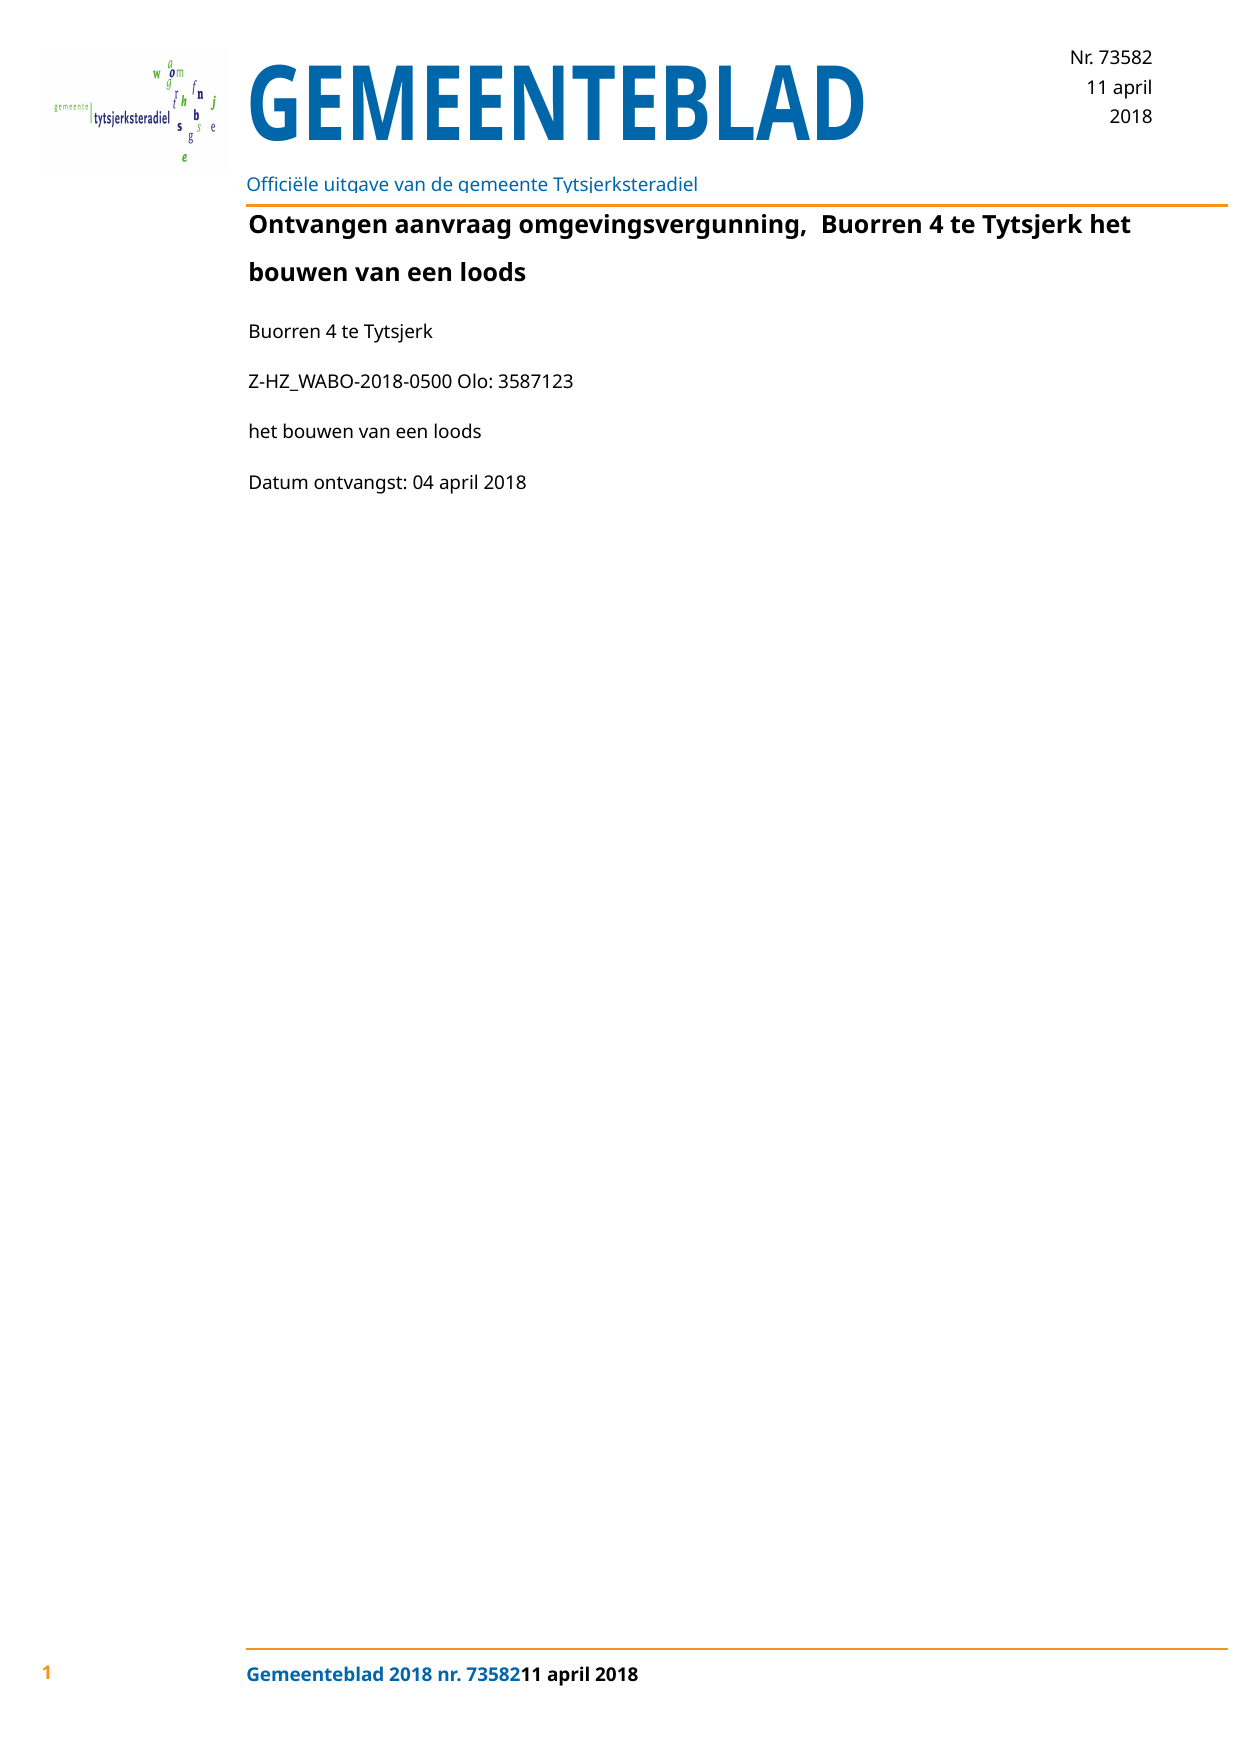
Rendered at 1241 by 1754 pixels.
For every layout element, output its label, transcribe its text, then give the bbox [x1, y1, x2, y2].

text Buorren 4 te Tytsjerk [248, 318, 1152, 344]
text Ontvangen aanvraag omgevingsvergunning, Buorren 4 te Tytsjerk het bouwen van een loods [248, 207, 1152, 288]
text Z-HZ_WABO-2018-0500 Olo: 3587123 [248, 368, 1152, 394]
picture [41, 47, 231, 172]
text Datum ontvangst: 04 april 2018 [248, 469, 1152, 495]
text het bouwen van een loods [248, 419, 1152, 444]
